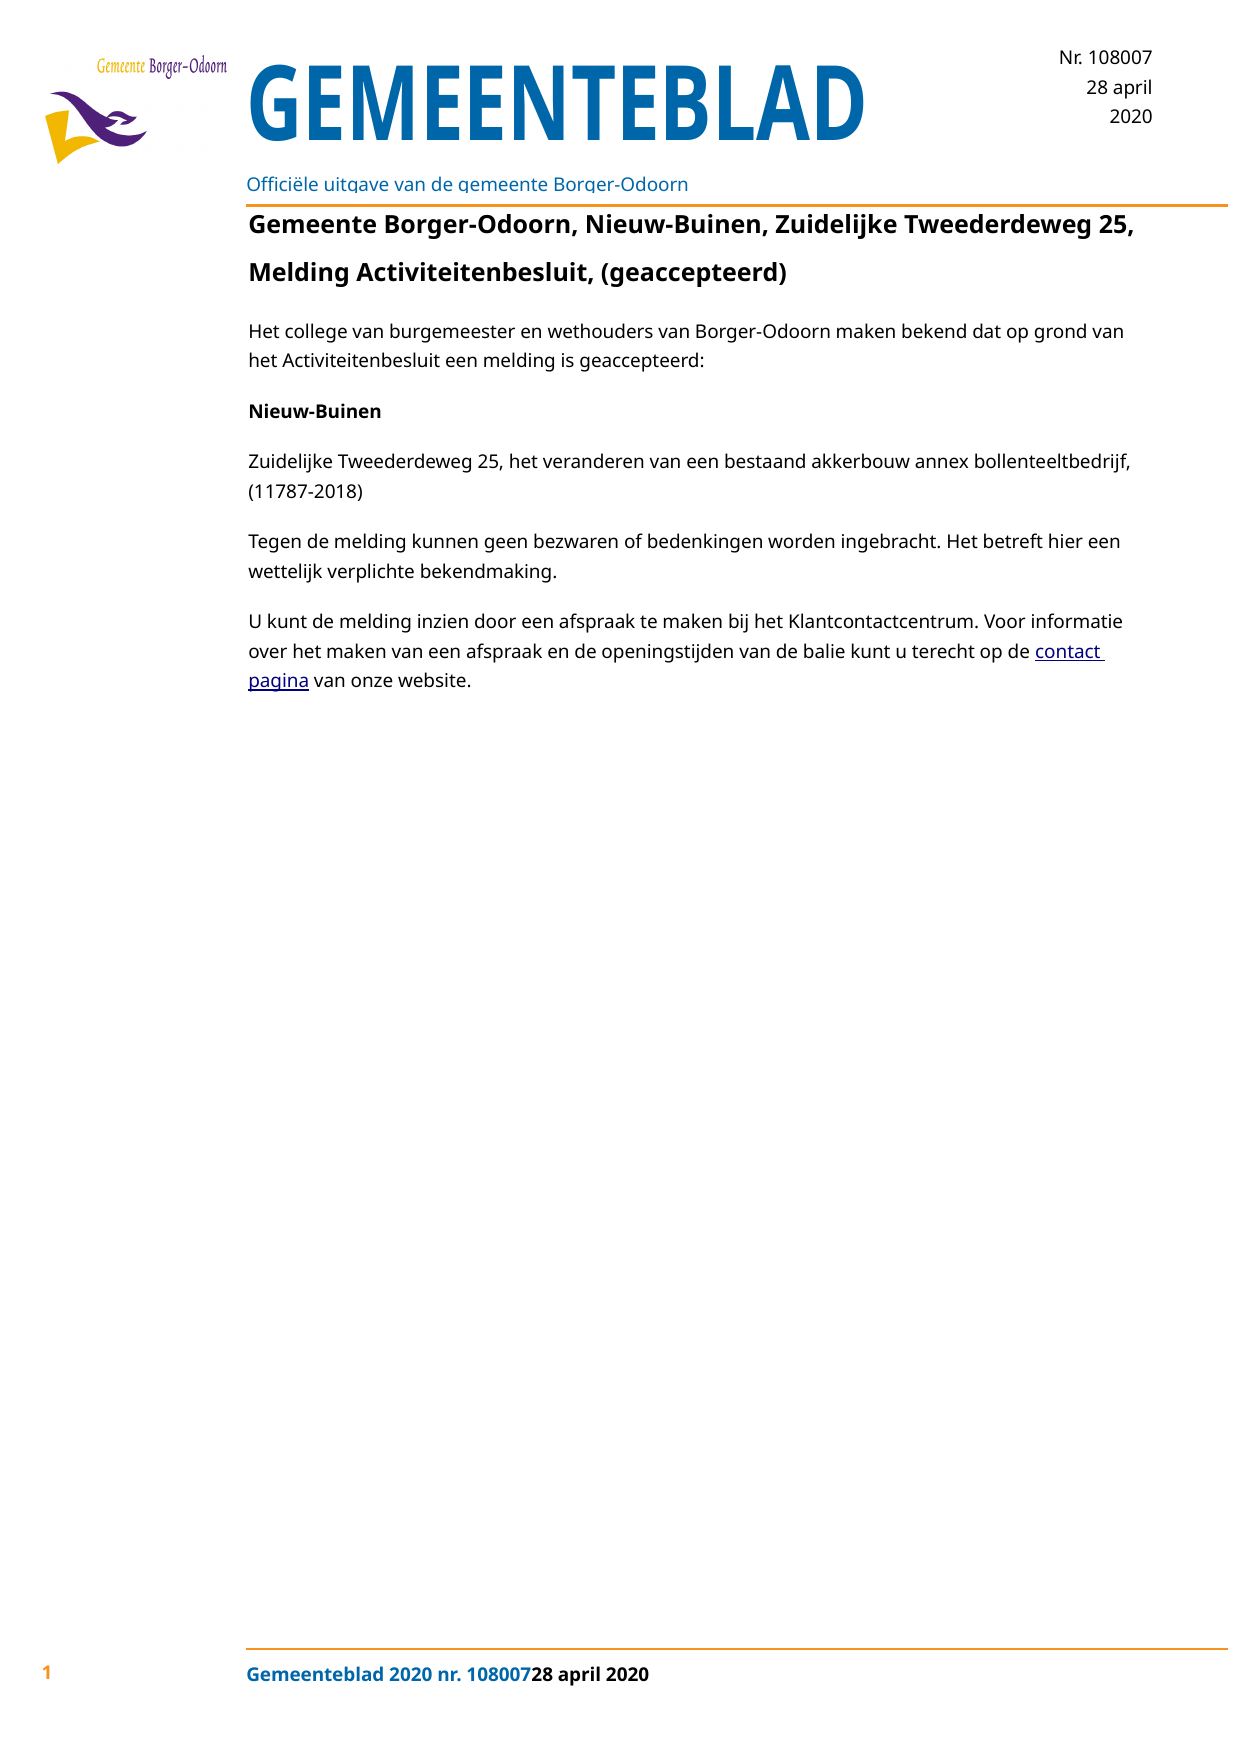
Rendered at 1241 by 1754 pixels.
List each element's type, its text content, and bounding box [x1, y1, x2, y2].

text Zuidelijke Tweederdeweg 25, het veranderen van een bestaand akkerbouw annex bollenteeltbedrijf, (11787-2018) [248, 448, 1152, 504]
text Gemeente Borger-Odoorn, Nieuw-Buinen, Zuidelijke Tweederdeweg 25, Melding Activiteitenbesluit, (geaccepteerd) [248, 207, 1152, 288]
text Tegen de melding kunnen geen bezwaren of bedenkingen worden ingebracht. Het betreft hier een wettelijk verplichte bekendmaking. [248, 528, 1152, 584]
text U kunt de melding inzien door een afspraak te maken bij het Klantcontactcentrum. Voor informatie over het maken van een afspraak en de openingstijden van de balie kunt u terecht op de contact pagina van onze website. [248, 608, 1152, 693]
text Het college van burgemeester en wethouders van Borger-Odoorn maken bekend dat op grond van het Activiteitenbesluit een melding is geaccepteerd: [248, 318, 1152, 373]
text Nieuw-Buinen [248, 398, 1152, 424]
picture [41, 47, 231, 172]
